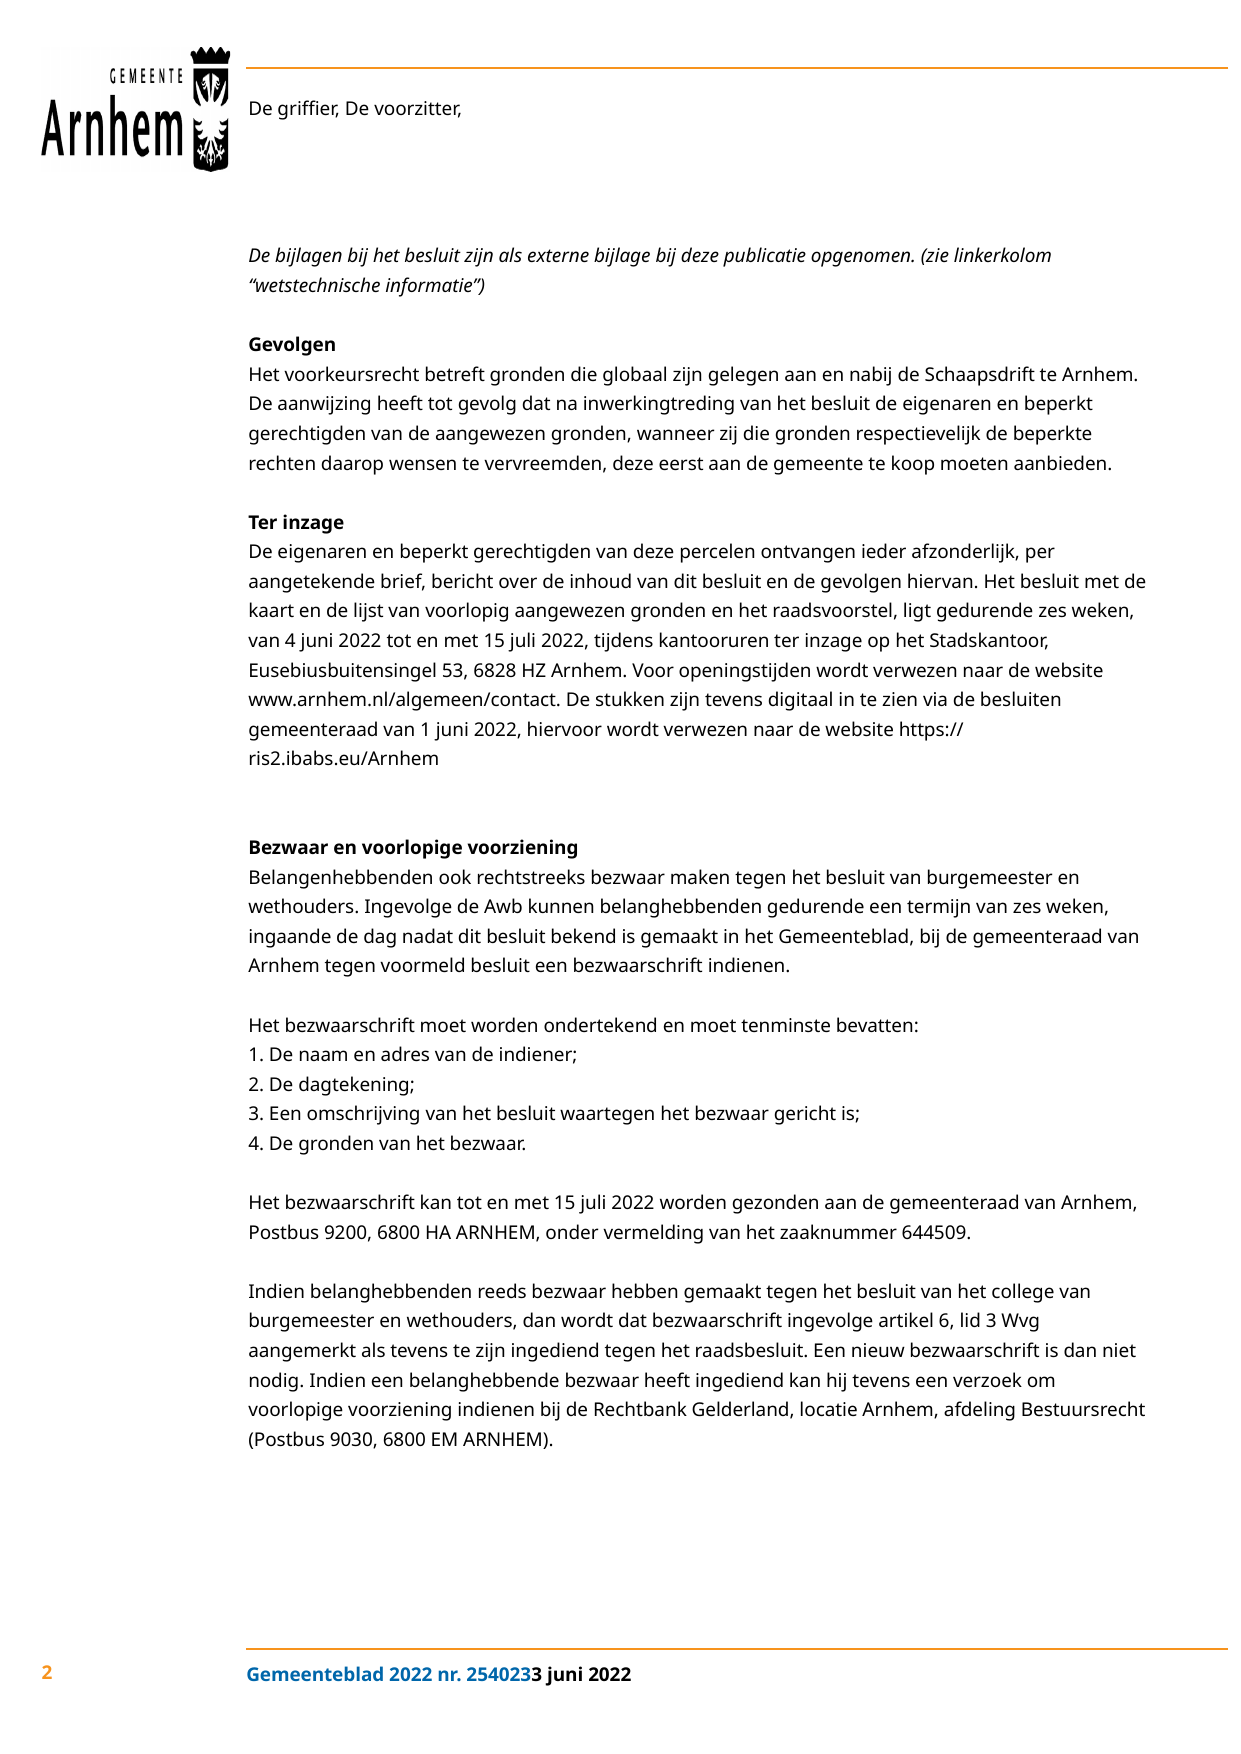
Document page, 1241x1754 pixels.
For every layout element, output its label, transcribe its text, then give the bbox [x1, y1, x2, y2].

picture [41, 47, 231, 172]
text Ter inzage [248, 509, 1152, 535]
text Het bezwaarschrift moet worden ondertekend en moet tenminste bevatten: [248, 1012, 1152, 1038]
text Het voorkeursrecht betreft gronden die globaal zijn gelegen aan en nabij de Schaapsdrift te Arnhem. De aanwijzing heeft tot gevolg dat na inwerkingtreding van het besluit de eigenaren en beperkt gerechtigden van de aangewezen gronden, wanneer zij die gronden respectievelijk de beperkte rechten daarop wensen te vervreemden, deze eerst aan de gemeente te koop moeten aanbieden. [248, 361, 1152, 476]
text 3. Een omschrijving van het besluit waartegen het bezwaar gericht is; [248, 1101, 1152, 1126]
text De bijlagen bij het besluit zijn als externe bijlage bij deze publicatie opgenomen. (zie linkerkolom “wetstechnische informatie”) [248, 243, 1152, 298]
text Gevolgen [248, 331, 1152, 357]
text Belangenhebbenden ook rechtstreeks bezwaar maken tegen het besluit van burgemeester en wethouders. Ingevolge de Awb kunnen belanghebbenden gedurende een termijn van zes weken, ingaande de dag nadat dit besluit bekend is gemaakt in het Gemeenteblad, bij de gemeenteraad van Arnhem tegen voormeld besluit een bezwaarschrift indienen. [248, 864, 1152, 978]
text De griffier, De voorzitter, [248, 95, 1152, 121]
text 2. De dagtekening; [248, 1071, 1152, 1097]
text Indien belanghebbenden reeds bezwaar hebben gemaakt tegen het besluit van het college van burgemeester en wethouders, dan wordt dat bezwaarschrift ingevolge artikel 6, lid 3 Wvg aangemerkt als tevens te zijn ingediend tegen het raadsbesluit. Een nieuw bezwaarschrift is dan niet nodig. Indien een belanghebbende bezwaar heeft ingediend kan hij tevens een verzoek om voorlopige voorziening indienen bij de Rechtbank Gelderland, locatie Arnhem, afdeling Bestuursrecht (Postbus 9030, 6800 EM ARNHEM). [248, 1278, 1152, 1452]
text Het bezwaarschrift kan tot en met 15 juli 2022 worden gezonden aan de gemeenteraad van Arnhem, Postbus 9200, 6800 HA ARNHEM, onder vermelding van het zaaknummer 644509. [248, 1189, 1152, 1245]
text 1. De naam en adres van de indiener; [248, 1041, 1152, 1067]
text Bezwaar en voorlopige voorziening [248, 834, 1152, 860]
text De eigenaren en beperkt gerechtigden van deze percelen ontvangen ieder afzonderlijk, per aangetekende brief, bericht over de inhoud van dit besluit en de gevolgen hiervan. Het besluit met de kaart en de lijst van voorlopig aangewezen gronden en het raadsvoorstel, ligt gedurende zes weken, van 4 juni 2022 tot en met 15 juli 2022, tijdens kantooruren ter inzage op het Stadskantoor, Eusebiusbuitensingel 53, 6828 HZ Arnhem. Voor openingstijden wordt verwezen naar de website www.arnhem.nl/algemeen/contact. De stukken zijn tevens digitaal in te zien via de besluiten gemeenteraad van 1 juni 2022, hiervoor wordt verwezen naar de website https:// ris2.ibabs.eu/Arnhem [248, 538, 1152, 771]
text 4. De gronden van het bezwaar. [248, 1130, 1152, 1156]
